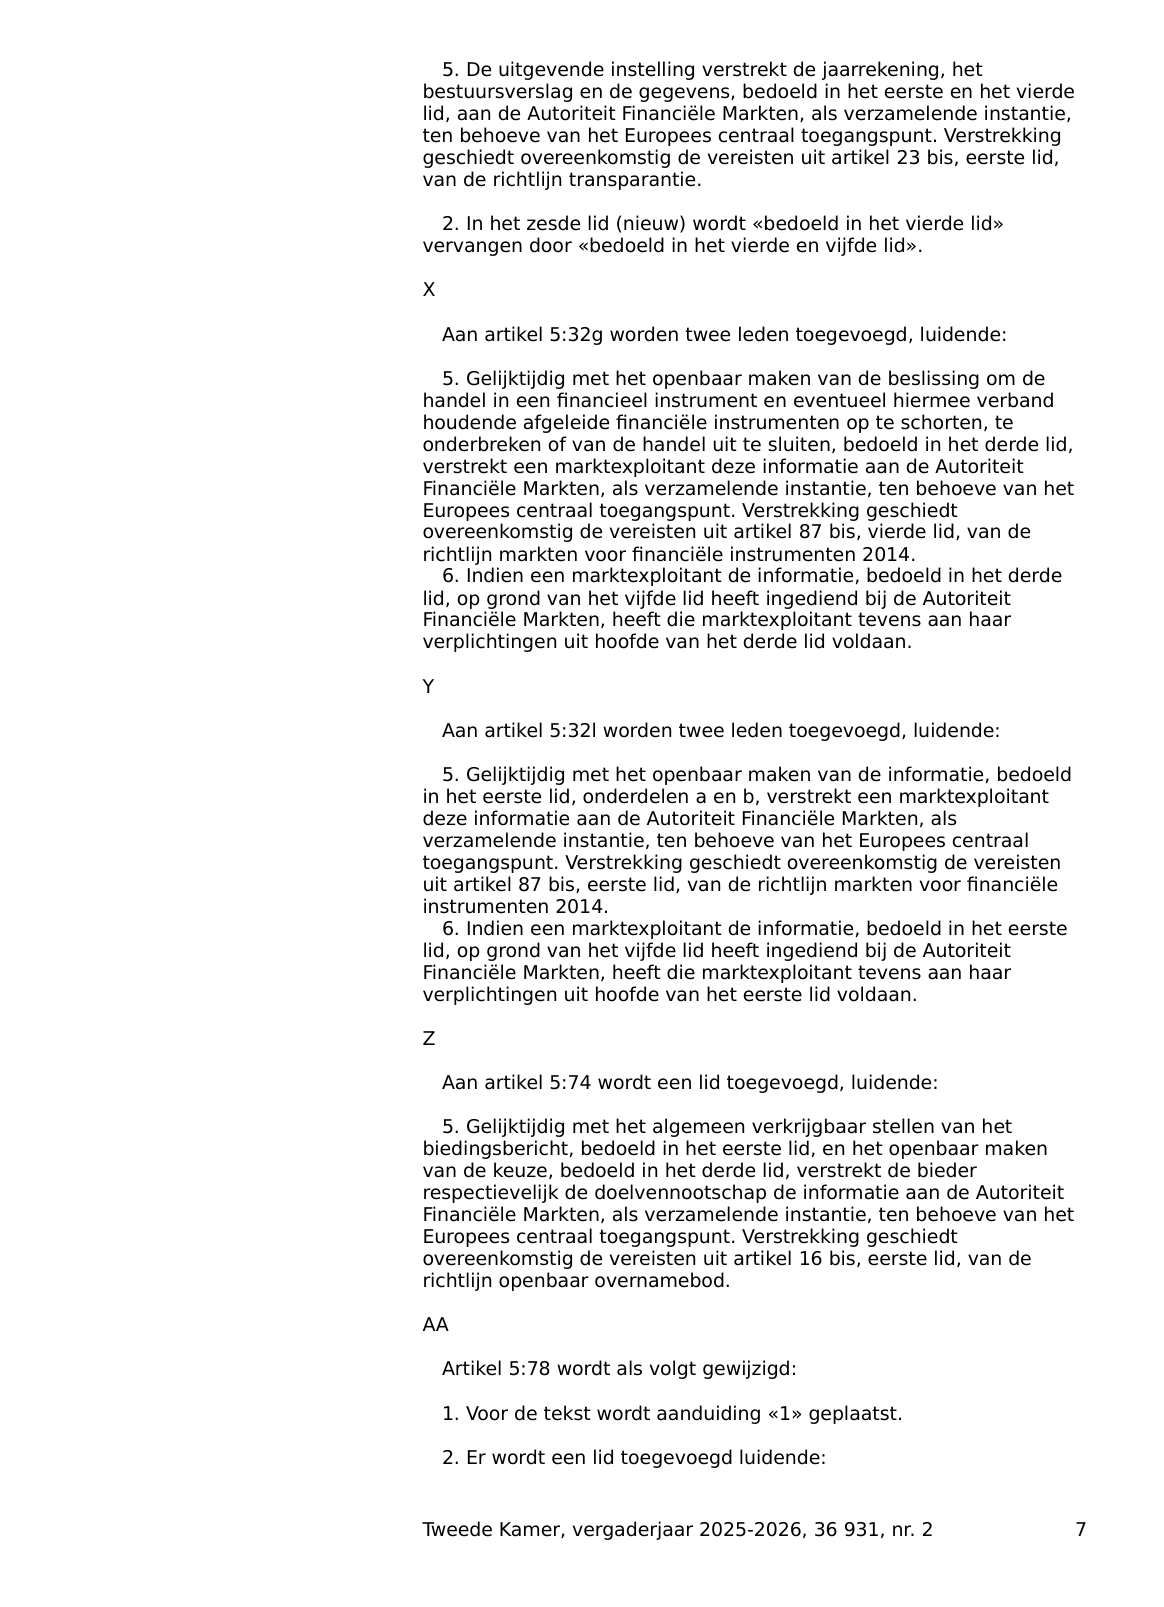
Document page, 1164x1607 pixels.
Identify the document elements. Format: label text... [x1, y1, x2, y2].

text Artikel 5:78 wordt als volgt gewijzigd: [422, 1358, 1087, 1380]
text 2. Er wordt een lid toegevoegd luidende: [422, 1447, 1087, 1469]
text X [422, 279, 1087, 301]
text Z [422, 1028, 1087, 1050]
text 2. In het zesde lid (nieuw) wordt «bedoeld in het vierde lid» vervangen door «bedoeld in het vierde en vijfde lid». [422, 213, 1087, 257]
text 6. Indien een marktexploitant de informatie, bedoeld in het eerste lid, op grond van het vijfde lid heeft ingediend bij de Autoriteit Financiële Markten, heeft die marktexploitant tevens aan haar verplichtingen uit hoofde van het eerste lid voldaan. [422, 918, 1087, 1006]
text 5. Gelijktijdig met het openbaar maken van de beslissing om de handel in een financieel instrument en eventueel hiermee verband houdende afgeleide financiële instrumenten op te schorten, te onderbreken of van de handel uit te sluiten, bedoeld in het derde lid, verstrekt een marktexploitant deze informatie aan de Autoriteit Financiële Markten, als verzamelende instantie, ten behoeve van het Europees centraal toegangspunt. Verstrekking geschiedt overeenkomstig de vereisten uit artikel 87 bis, vierde lid, van de richtlijn markten voor financiële instrumenten 2014. [422, 368, 1087, 565]
text 1. Voor de tekst wordt aanduiding «1» geplaatst. [422, 1402, 1087, 1424]
text Aan artikel 5:32l worden twee leden toegevoegd, luidende: [422, 720, 1087, 742]
text 6. Indien een marktexploitant de informatie, bedoeld in het derde lid, op grond van het vijfde lid heeft ingediend bij de Autoriteit Financiële Markten, heeft die marktexploitant tevens aan haar verplichtingen uit hoofde van het derde lid voldaan. [422, 565, 1087, 653]
text 5. De uitgevende instelling verstrekt de jaarrekening, het bestuursverslag en de gegevens, bedoeld in het eerste en het vierde lid, aan de Autoriteit Financiële Markten, als verzamelende instantie, ten behoeve van het Europees centraal toegangspunt. Verstrekking geschiedt overeenkomstig de vereisten uit artikel 23 bis, eerste lid, van de richtlijn transparantie. [422, 59, 1087, 191]
text Y [422, 676, 1087, 697]
text Aan artikel 5:32g worden twee leden toegevoegd, luidende: [422, 323, 1087, 345]
text 5. Gelijktijdig met het openbaar maken van de informatie, bedoeld in het eerste lid, onderdelen a en b, verstrekt een marktexploitant deze informatie aan de Autoriteit Financiële Markten, als verzamelende instantie, ten behoeve van het Europees centraal toegangspunt. Verstrekking geschiedt overeenkomstig de vereisten uit artikel 87 bis, eerste lid, van de richtlijn markten voor financiële instrumenten 2014. [422, 764, 1087, 918]
text AA [422, 1314, 1087, 1336]
text 5. Gelijktijdig met het algemeen verkrijgbaar stellen van het biedingsbericht, bedoeld in het eerste lid, en het openbaar maken van de keuze, bedoeld in het derde lid, verstrekt de bieder respectievelijk de doelvennootschap de informatie aan de Autoriteit Financiële Markten, als verzamelende instantie, ten behoeve van het Europees centraal toegangspunt. Verstrekking geschiedt overeenkomstig de vereisten uit artikel 16 bis, eerste lid, van de richtlijn openbaar overnamebod. [422, 1116, 1087, 1292]
text Aan artikel 5:74 wordt een lid toegevoegd, luidende: [422, 1072, 1087, 1094]
